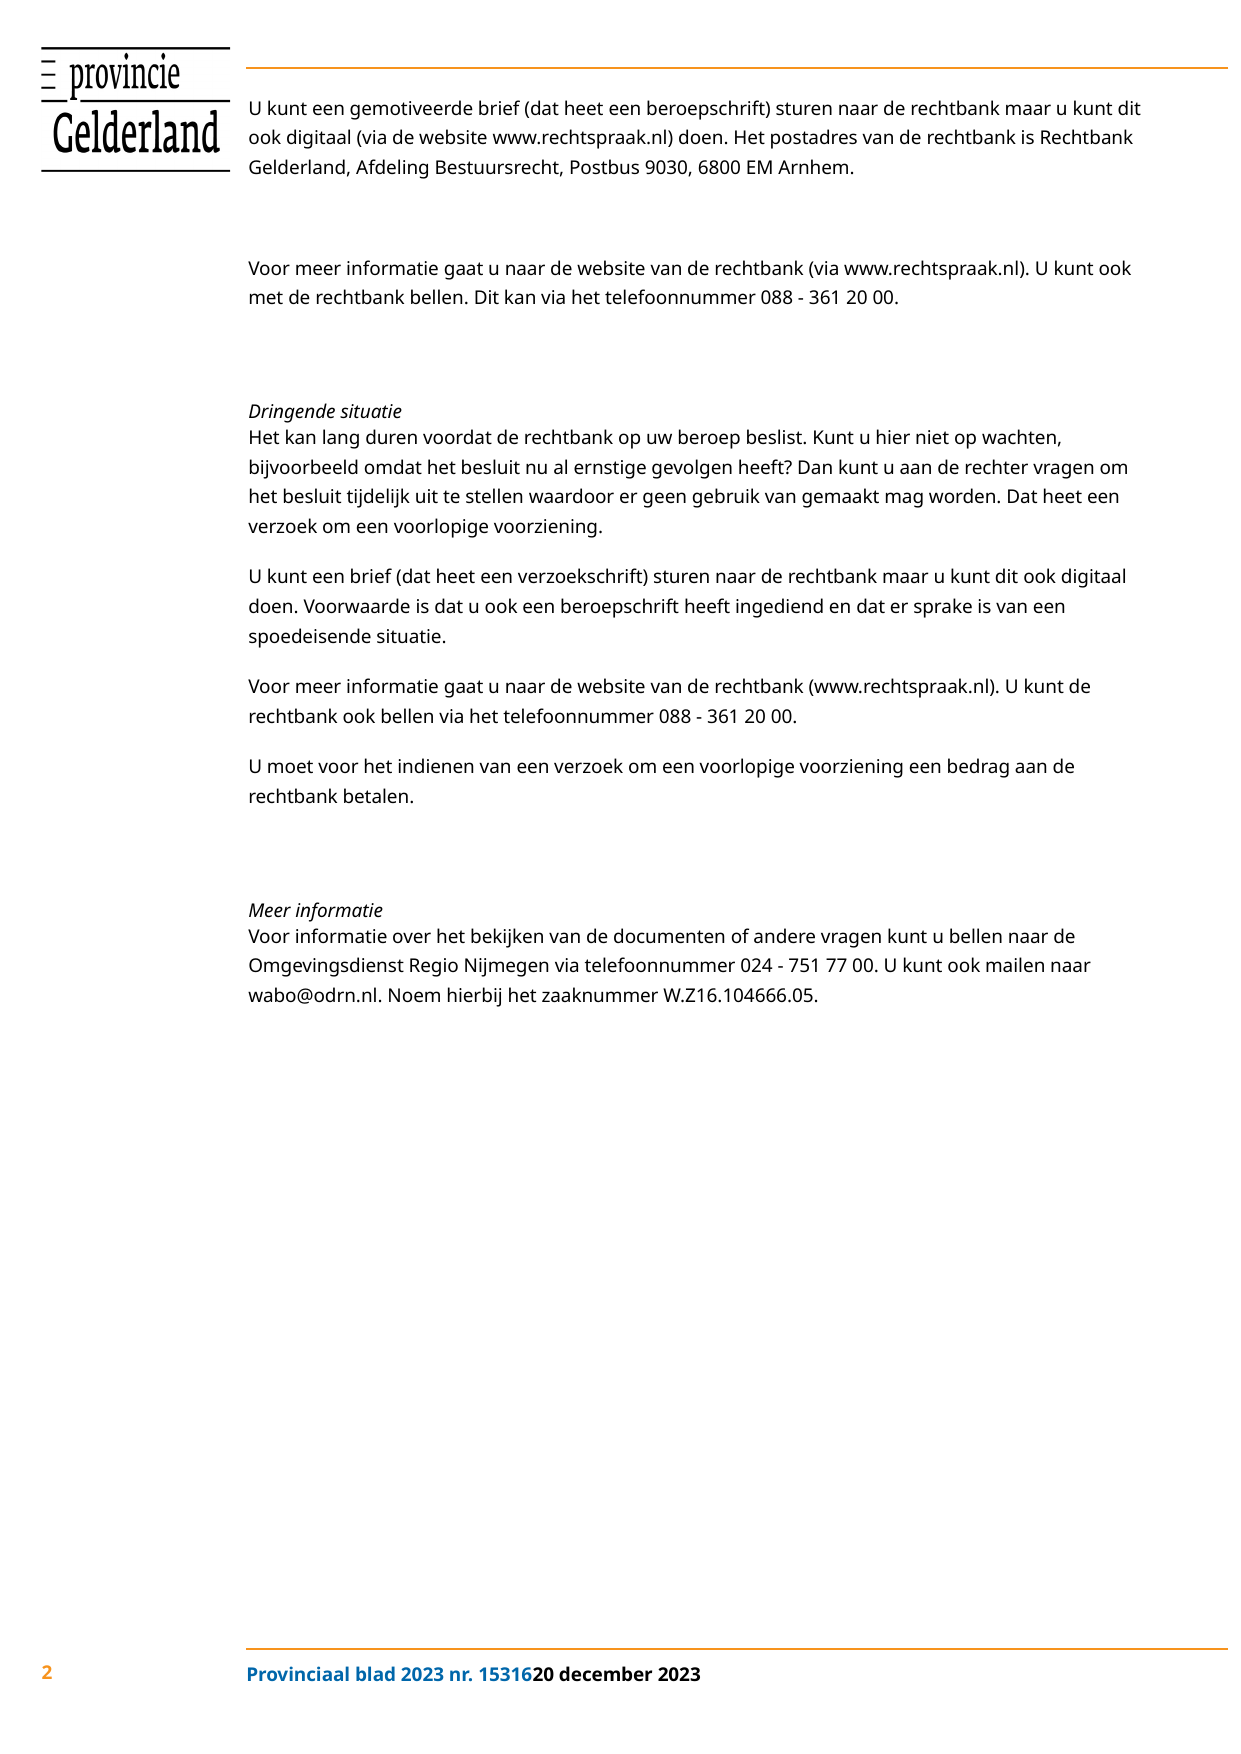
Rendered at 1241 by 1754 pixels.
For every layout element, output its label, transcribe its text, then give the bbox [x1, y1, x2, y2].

text Meer informatie [248, 897, 1152, 923]
text Voor informatie over het bekijken van de documenten of andere vragen kunt u bellen naar de Omgevingsdienst Regio Nijmegen via telefoonnummer 024 - 751 77 00. U kunt ook mailen naar wabo@odrn.nl. Noem hierbij het zaaknummer W.Z16.104666.05. [248, 923, 1152, 1008]
text Voor meer informatie gaat u naar de website van de rechtbank (via www.rechtspraak.nl). U kunt ook met de rechtbank bellen. Dit kan via het telefoonnummer 088 - 361 20 00. [248, 255, 1152, 310]
picture [41, 47, 231, 172]
text Voor meer informatie gaat u naar de website van de rechtbank (www.rechtspraak.nl). U kunt de rechtbank ook bellen via het telefoonnummer 088 - 361 20 00. [248, 673, 1152, 728]
text Dringende situatie [248, 399, 1152, 424]
text U kunt een gemotiveerde brief (dat heet een beroepschrift) sturen naar de rechtbank maar u kunt dit ook digitaal (via de website www.rechtspraak.nl) doen. Het postadres van de rechtbank is Rechtbank Gelderland, Afdeling Bestuursrecht, Postbus 9030, 6800 EM Arnhem. [248, 95, 1152, 180]
text U kunt een brief (dat heet een verzoekschrift) sturen naar de rechtbank maar u kunt dit ook digitaal doen. Voorwaarde is dat u ook een beroepschrift heeft ingediend en dat er sprake is van een spoedeisende situatie. [248, 564, 1152, 648]
text Het kan lang duren voordat de rechtbank op uw beroep beslist. Kunt u hier niet op wachten, bijvoorbeeld omdat het besluit nu al ernstige gevolgen heeft? Dan kunt u aan de rechter vragen om het besluit tijdelijk uit te stellen waardoor er geen gebruik van gemaakt mag worden. Dat heet een verzoek om een voorlopige voorziening. [248, 424, 1152, 539]
text U moet voor het indienen van een verzoek om een voorlopige voorziening een bedrag aan de rechtbank betalen. [248, 753, 1152, 808]
